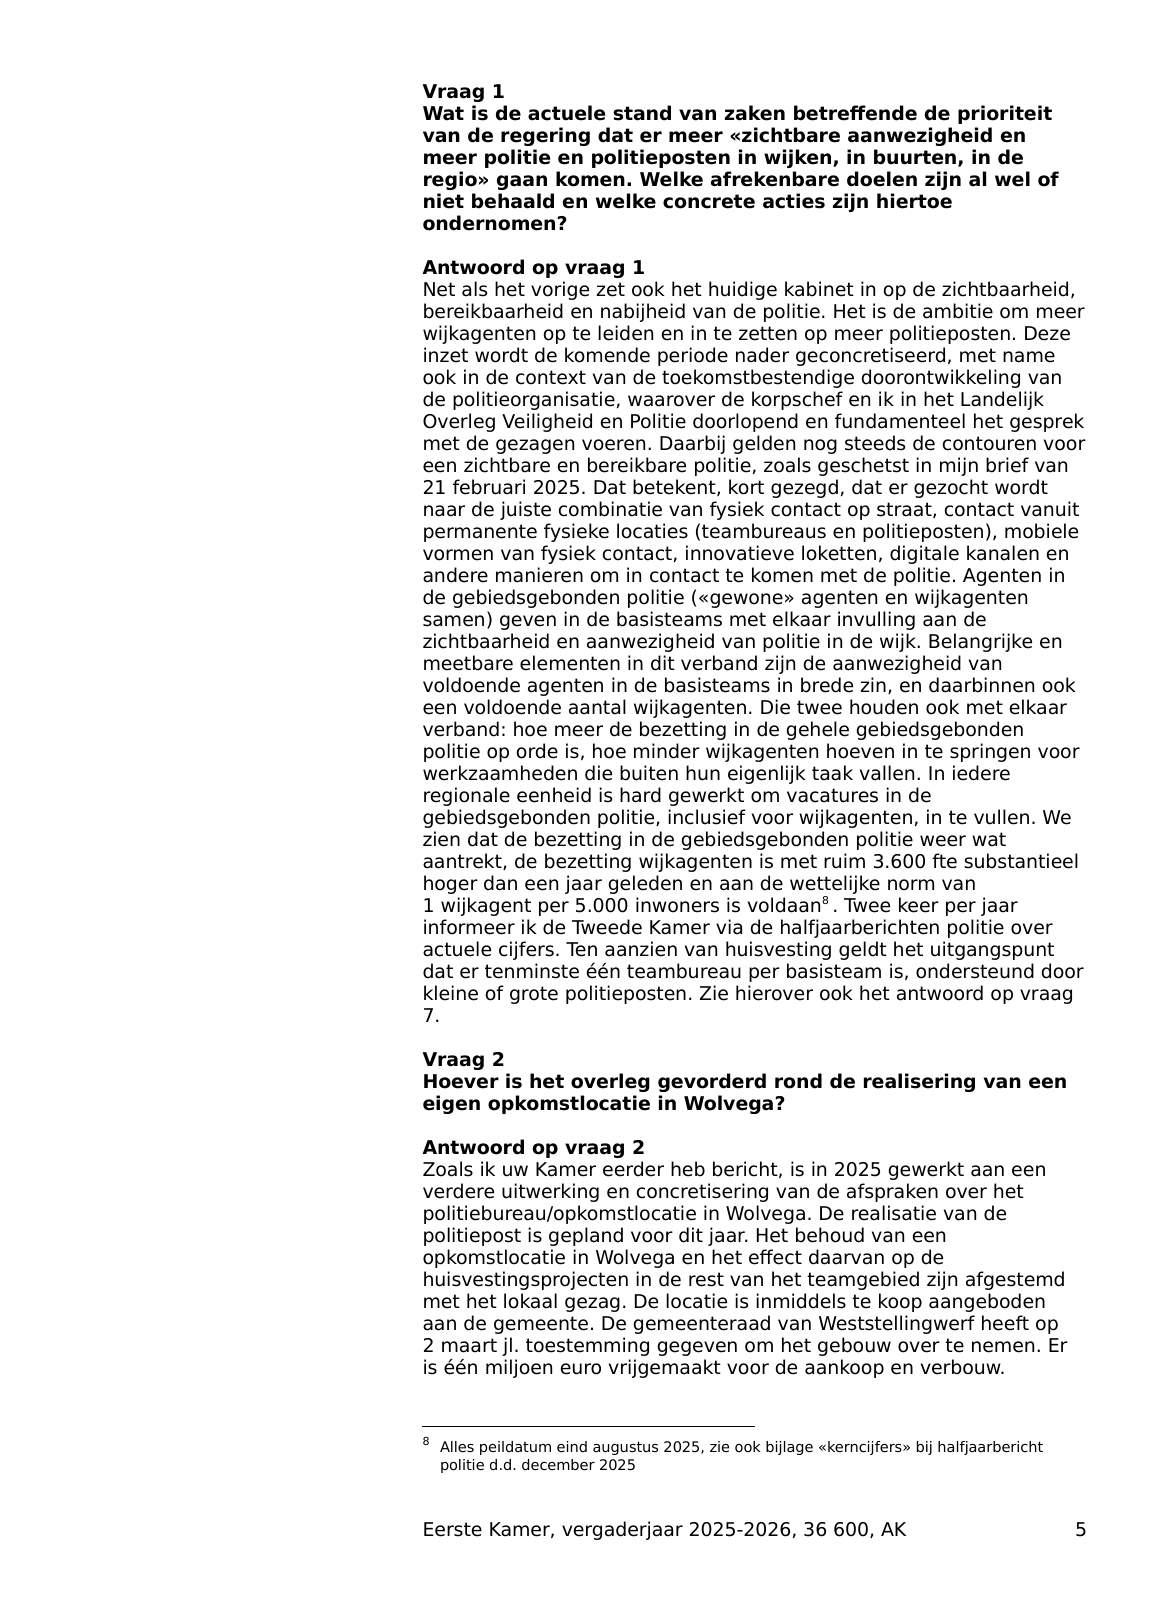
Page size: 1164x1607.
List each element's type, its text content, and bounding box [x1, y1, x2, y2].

text Antwoord op vraag 2 [422, 1137, 1087, 1159]
text Wat is de actuele stand van zaken betreffende de prioriteit van de regering dat er meer «zichtbare aanwezigheid en meer politie en politieposten in wijken, in buurten, in de regio» gaan komen. Welke afrekenbare doelen zijn al wel of niet behaald en welke concrete acties zijn hiertoe ondernomen? [422, 103, 1087, 235]
text Net als het vorige zet ook het huidige kabinet in op de zichtbaarheid, bereikbaarheid en nabijheid van de politie. Het is de ambitie om meer wijkagenten op te leiden en in te zetten op meer politieposten. Deze inzet wordt de komende periode nader geconcretiseerd, met name ook in de context van de toekomstbestendige doorontwikkeling van de politieorganisatie, waarover de korpschef en ik in het Landelijk Overleg Veiligheid en Politie doorlopend en fundamenteel het gesprek met de gezagen voeren. Daarbij gelden nog steeds de contouren voor een zichtbare en bereikbare politie, zoals geschetst in mijn brief van 21 februari 2025. Dat betekent, kort gezegd, dat er gezocht wordt naar de juiste combinatie van fysiek contact op straat, contact vanuit permanente fysieke locaties (teambureaus en politieposten), mobiele vormen van fysiek contact, innovatieve loketten, digitale kanalen en andere manieren om in contact te komen met de politie. Agenten in de gebiedsgebonden politie («gewone» agenten en wijkagenten samen) geven in de basisteams met elkaar invulling aan de zichtbaarheid en aanwezigheid van politie in de wijk. Belangrijke en meetbare elementen in dit verband zijn de aanwezigheid van voldoende agenten in de basisteams in brede zin, en daarbinnen ook een voldoende aantal wijkagenten. Die twee houden ook met elkaar verband: hoe meer de bezetting in de gehele gebiedsgebonden politie op orde is, hoe minder wijkagenten hoeven in te springen voor werkzaamheden die buiten hun eigenlijk taak vallen. In iedere regionale eenheid is hard gewerkt om vacatures in de gebiedsgebonden politie, inclusief voor wijkagenten, in te vullen. We zien dat de bezetting in de gebiedsgebonden politie weer wat aantrekt, de bezetting wijkagenten is met ruim 3.600 fte substantieel hoger dan een jaar geleden en aan de wettelijke norm van 1 wijkagent per 5.000 inwoners is voldaan. Twee keer per jaar informeer ik de Tweede Kamer via de halfjaarberichten politie over actuele cijfers. Ten aanzien van huisvesting geldt het uitgangspunt dat er tenminste één teambureau per basisteam is, ondersteund door kleine of grote politieposten. Zie hierover ook het antwoord op vraag 7. [422, 279, 1087, 1027]
text Vraag 1 [422, 81, 1087, 103]
text Vraag 2 [422, 1049, 1087, 1071]
text Zoals ik uw Kamer eerder heb bericht, is in 2025 gewerkt aan een verdere uitwerking en concretisering van de afspraken over het politiebureau/opkomstlocatie in Wolvega. De realisatie van de politiepost is gepland voor dit jaar. Het behoud van een opkomstlocatie in Wolvega en het effect daarvan op de huisvestingsprojecten in de rest van het teamgebied zijn afgestemd met het lokaal gezag. De locatie is inmiddels te koop aangeboden aan de gemeente. De gemeenteraad van Weststellingwerf heeft op 2 maart jl. toestemming gegeven om het gebouw over te nemen. Er is één miljoen euro vrijgemaakt voor de aankoop en verbouw. [422, 1159, 1087, 1379]
text Hoever is het overleg gevorderd rond de realisering van een eigen opkomstlocatie in Wolvega? [422, 1071, 1087, 1115]
text Antwoord op vraag 1 [422, 257, 1087, 279]
text Alles peildatum eind augustus 2025, zie ook bijlage «kerncijfers» bij halfjaarbericht politie d.d. december 2025 [422, 1435, 1087, 1474]
